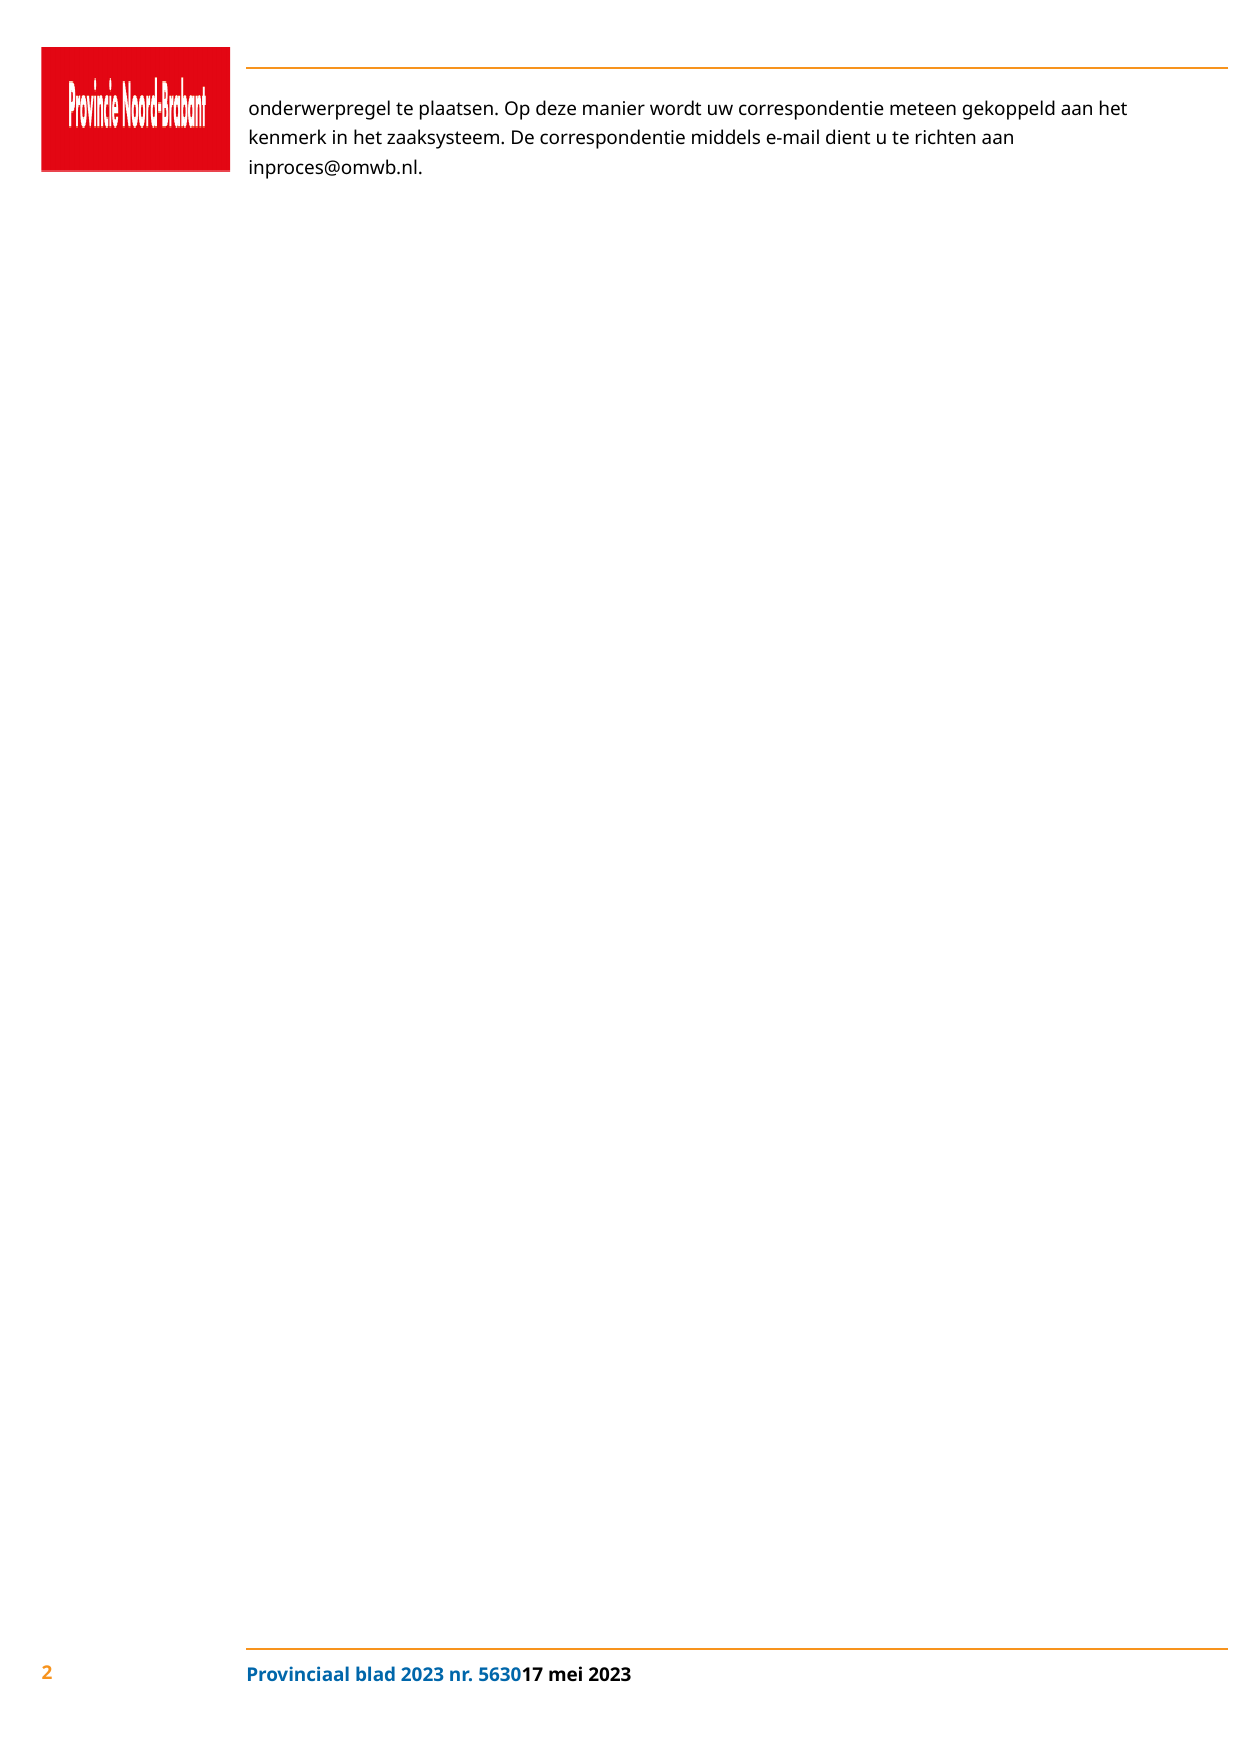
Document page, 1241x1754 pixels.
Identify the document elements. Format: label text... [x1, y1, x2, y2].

text onderwerpregel te plaatsen. Op deze manier wordt uw correspondentie meteen gekoppeld aan het kenmerk in het zaaksysteem. De correspondentie middels e-mail dient u te richten aan inproces@omwb.nl. [248, 95, 1152, 180]
picture [41, 47, 231, 172]
